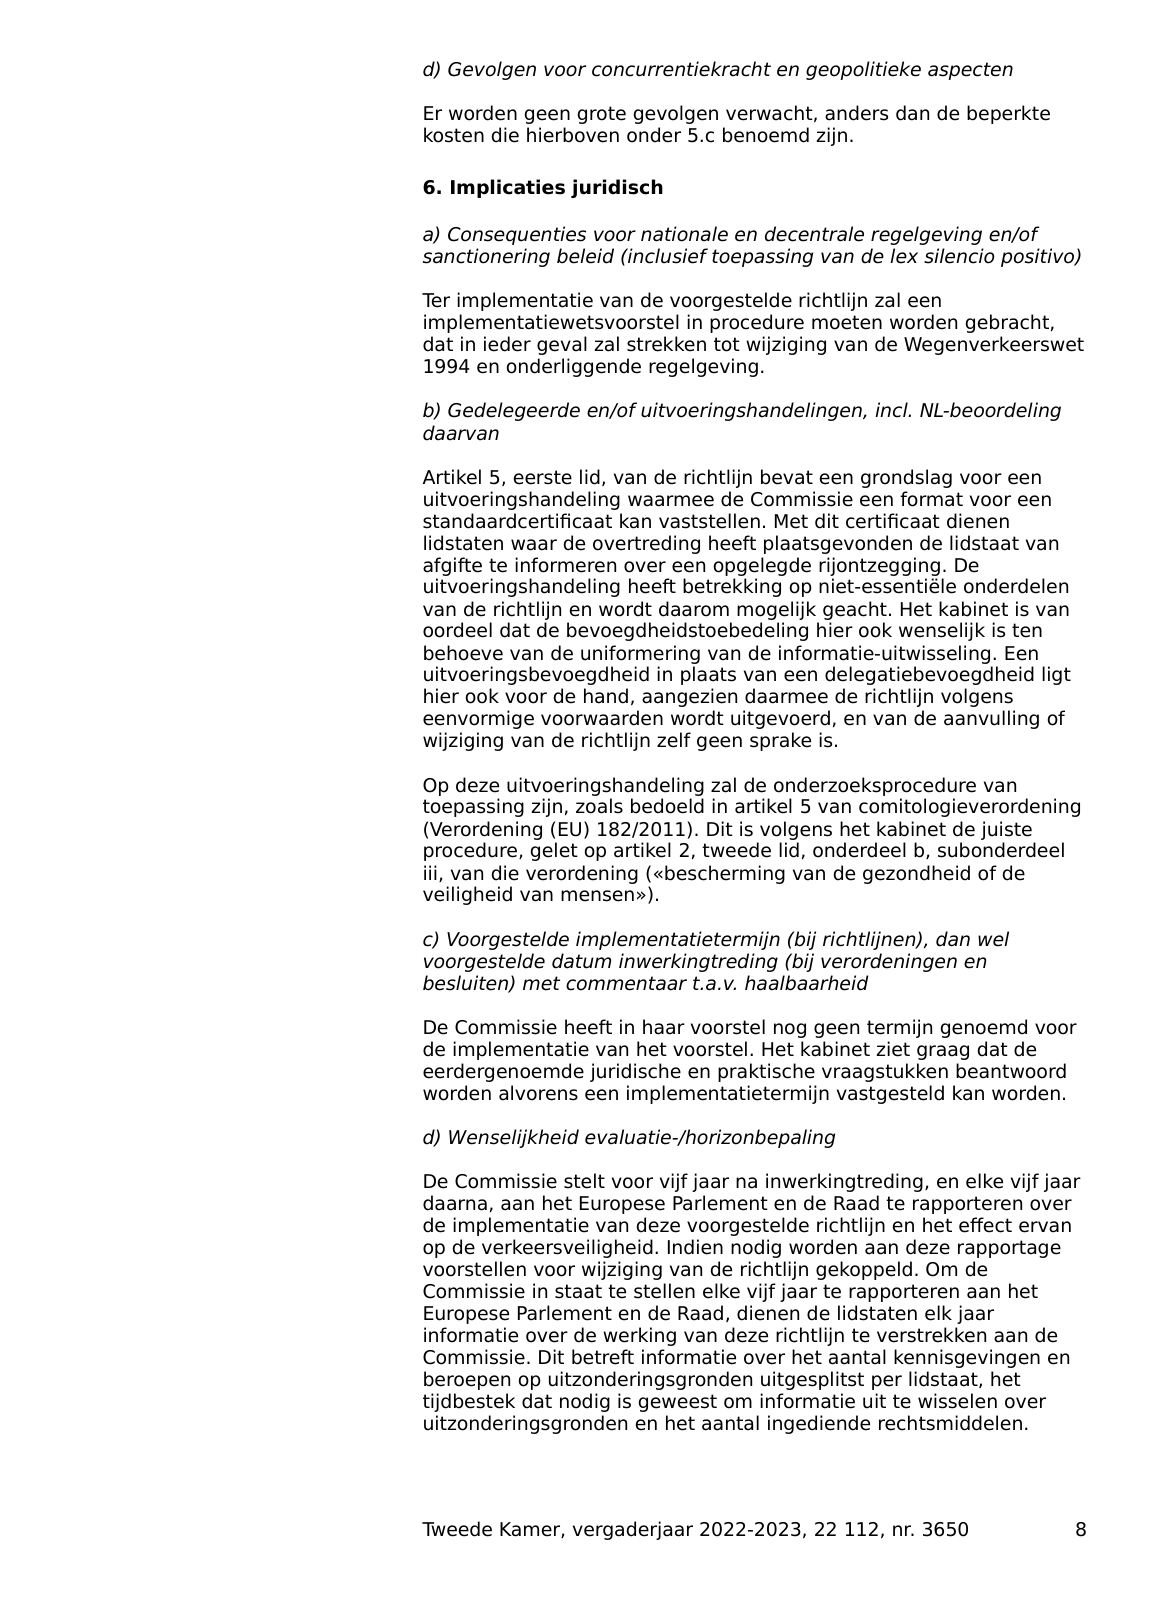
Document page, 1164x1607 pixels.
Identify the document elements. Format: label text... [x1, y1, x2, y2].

subtitle 6. Implicaties juridisch [422, 177, 1087, 199]
text Op deze uitvoeringshandeling zal de onderzoeksprocedure van toepassing zijn, zoals bedoeld in artikel 5 van comitologieverordening (Verordening (EU) 182/2011). Dit is volgens het kabinet de juiste procedure, gelet op artikel 2, tweede lid, onderdeel b, subonderdeel iii, van die verordening («bescherming van de gezondheid of de veiligheid van mensen»). [422, 774, 1087, 906]
text Er worden geen grote gevolgen verwacht, anders dan de beperkte kosten die hierboven onder 5.c benoemd zijn. [422, 103, 1087, 147]
subtitle c) Voorgestelde implementatietermijn (bij richtlijnen), dan wel voorgestelde datum inwerkingtreding (bij verordeningen en besluiten) met commentaar t.a.v. haalbaarheid [422, 928, 1087, 994]
subtitle b) Gedelegeerde en/of uitvoeringshandelingen, incl. NL-beoordeling daarvan [422, 400, 1087, 444]
subtitle d) Wenselijkheid evaluatie-/horizonbepaling [422, 1127, 1087, 1149]
subtitle d) Gevolgen voor concurrentiekracht en geopolitieke aspecten [422, 59, 1087, 81]
text De Commissie heeft in haar voorstel nog geen termijn genoemd voor de implementatie van het voorstel. Het kabinet ziet graag dat de eerdergenoemde juridische en praktische vraagstukken beantwoord worden alvorens een implementatietermijn vastgesteld kan worden. [422, 1017, 1087, 1104]
subtitle a) Consequenties voor nationale en decentrale regelgeving en/of sanctionering beleid (inclusief toepassing van de lex silencio positivo) [422, 224, 1087, 268]
text Artikel 5, eerste lid, van de richtlijn bevat een grondslag voor een uitvoeringshandeling waarmee de Commissie een format voor een standaardcertificaat kan vaststellen. Met dit certificaat dienen lidstaten waar de overtreding heeft plaatsgevonden de lidstaat van afgifte te informeren over een opgelegde rijontzegging. De uitvoeringshandeling heeft betrekking op niet-essentiële onderdelen van de richtlijn en wordt daarom mogelijk geacht. Het kabinet is van oordeel dat de bevoegdheidstoebedeling hier ook wenselijk is ten behoeve van de uniformering van de informatie-uitwisseling. Een uitvoeringsbevoegdheid in plaats van een delegatiebevoegdheid ligt hier ook voor de hand, aangezien daarmee de richtlijn volgens eenvormige voorwaarden wordt uitgevoerd, en van de aanvulling of wijziging van de richtlijn zelf geen sprake is. [422, 467, 1087, 752]
text De Commissie stelt voor vijf jaar na inwerkingtreding, en elke vijf jaar daarna, aan het Europese Parlement en de Raad te rapporteren over de implementatie van deze voorgestelde richtlijn en het effect ervan op de verkeersveiligheid. Indien nodig worden aan deze rapportage voorstellen voor wijziging van de richtlijn gekoppeld. Om de Commissie in staat te stellen elke vijf jaar te rapporteren aan het Europese Parlement en de Raad, dienen de lidstaten elk jaar informatie over de werking van deze richtlijn te verstrekken aan de Commissie. Dit betreft informatie over het aantal kennisgevingen en beroepen op uitzonderingsgronden uitgesplitst per lidstaat, het tijdbestek dat nodig is geweest om informatie uit te wisselen over uitzonderingsgronden en het aantal ingediende rechtsmiddelen. [422, 1171, 1087, 1435]
text Ter implementatie van de voorgestelde richtlijn zal een implementatiewetsvoorstel in procedure moeten worden gebracht, dat in ieder geval zal strekken tot wijziging van de Wegenverkeerswet 1994 en onderliggende regelgeving. [422, 290, 1087, 378]
